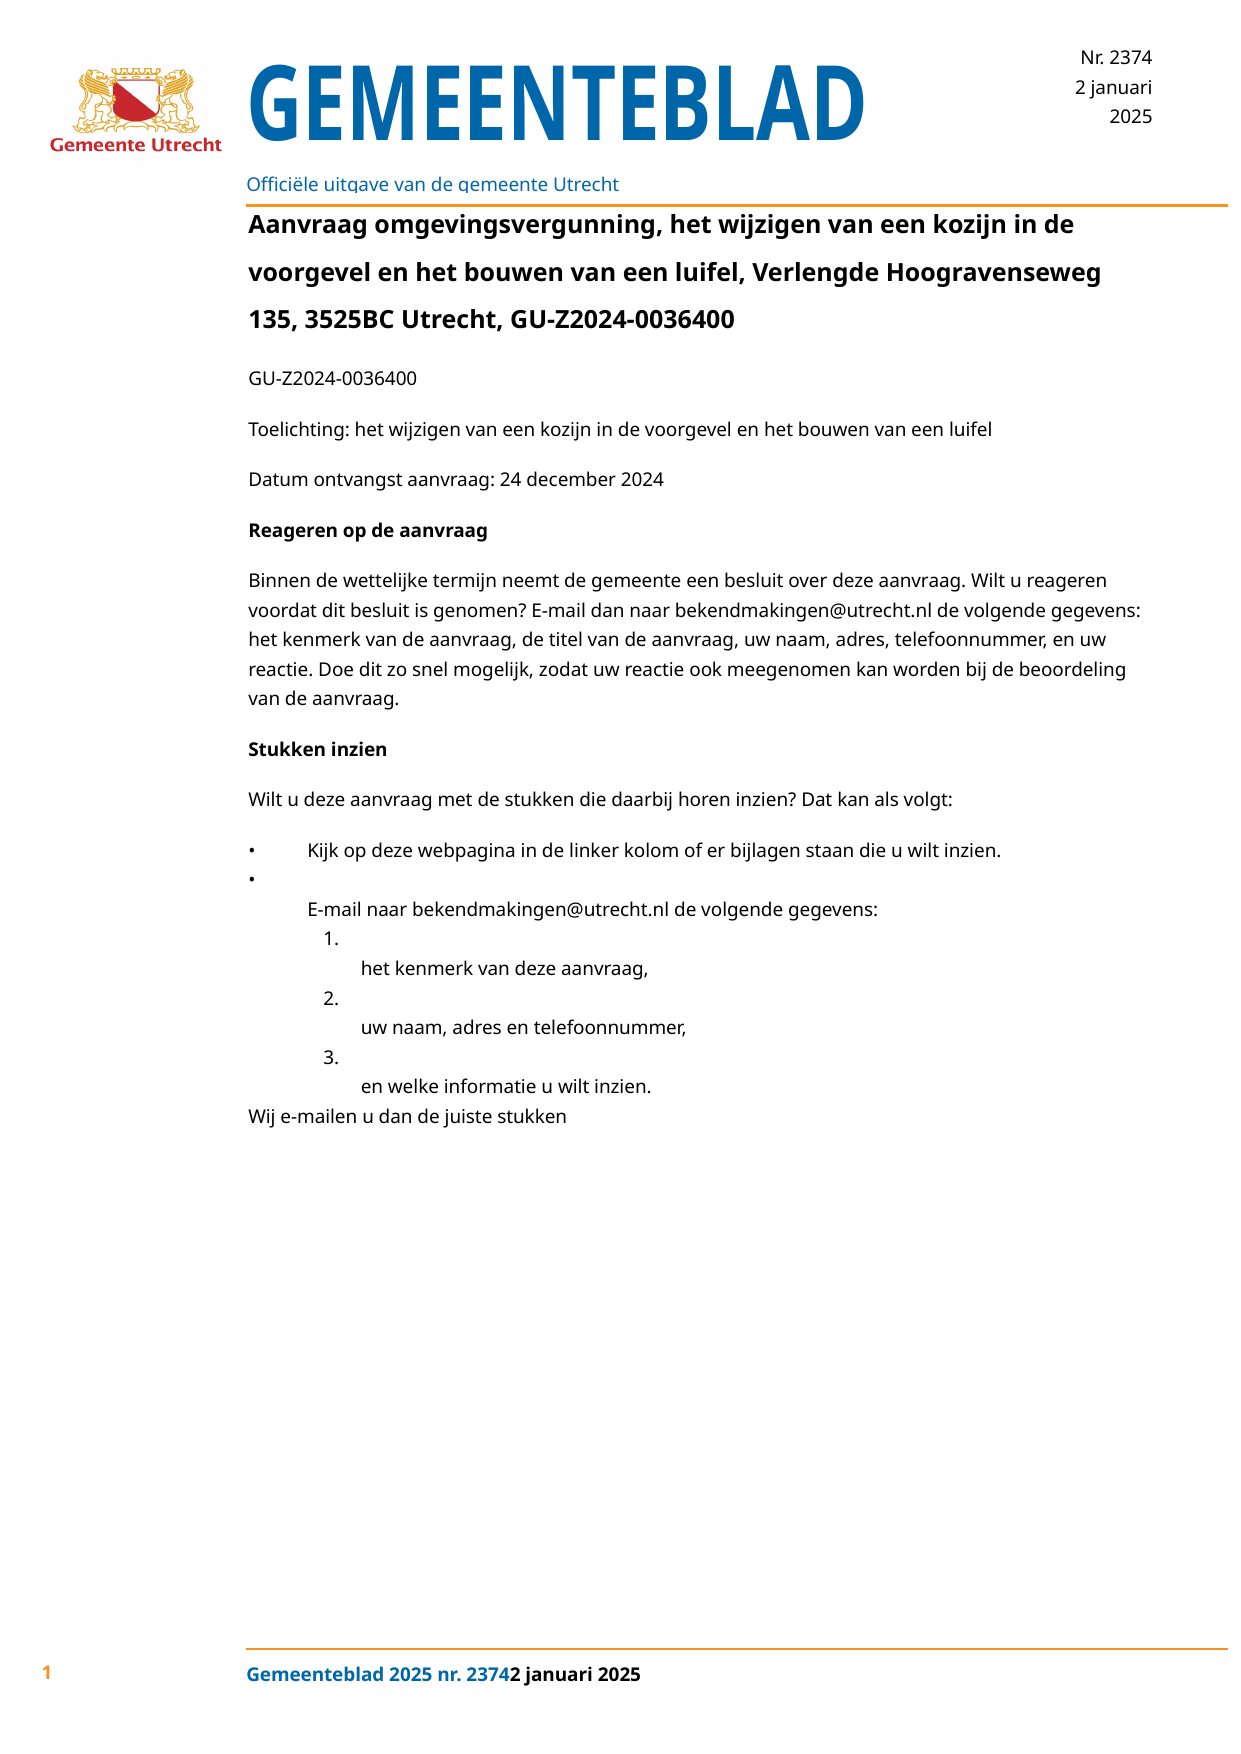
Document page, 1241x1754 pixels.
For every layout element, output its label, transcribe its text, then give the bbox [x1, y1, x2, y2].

text GU-Z2024-0036400 [248, 366, 1152, 391]
text Aanvraag omgevingsvergunning, het wijzigen van een kozijn in de voorgevel en het bouwen van een luifel, Verlengde Hoogravenseweg 135, 3525BC Utrecht, GU-Z2024-0036400 [248, 207, 1152, 336]
list E-mail naar bekendmakingen@utrecht.nl de volgende gegevens: [248, 896, 1152, 922]
list en welke informatie u wilt inzien. [323, 1073, 1152, 1099]
text Reageren op de aanvraag [248, 517, 1152, 542]
list uw naam, adres en telefoonnummer, [323, 1014, 1152, 1040]
text Toelichting: het wijzigen van een kozijn in de voorgevel en het bouwen van een luifel [248, 416, 1152, 442]
text Wilt u deze aanvraag met de stukken die daarbij horen inzien? Dat kan als volgt: [248, 786, 1152, 812]
text Stukken inzien [248, 736, 1152, 762]
list Kijk op deze webpagina in de linker kolom of er bijlagen staan die u wilt inzien. [248, 837, 1152, 862]
list het kenmerk van deze aanvraag, [323, 955, 1152, 981]
text Binnen de wettelijke termijn neemt de gemeente een besluit over deze aanvraag. Wilt u reageren voordat dit besluit is genomen? E-mail dan naar bekendmakingen@utrecht.nl de volgende gegevens: het kenmerk van de aanvraag, de titel van de aanvraag, uw naam, adres, telefoonnummer, en uw reactie. Doe dit zo snel mogelijk, zodat uw reactie ook meegenomen kan worden bij de beoordeling van de aanvraag. [248, 567, 1152, 711]
text Wij e-mailen u dan de juiste stukken [248, 1103, 1152, 1129]
picture [41, 47, 231, 172]
text Datum ontvangst aanvraag: 24 december 2024 [248, 466, 1152, 492]
